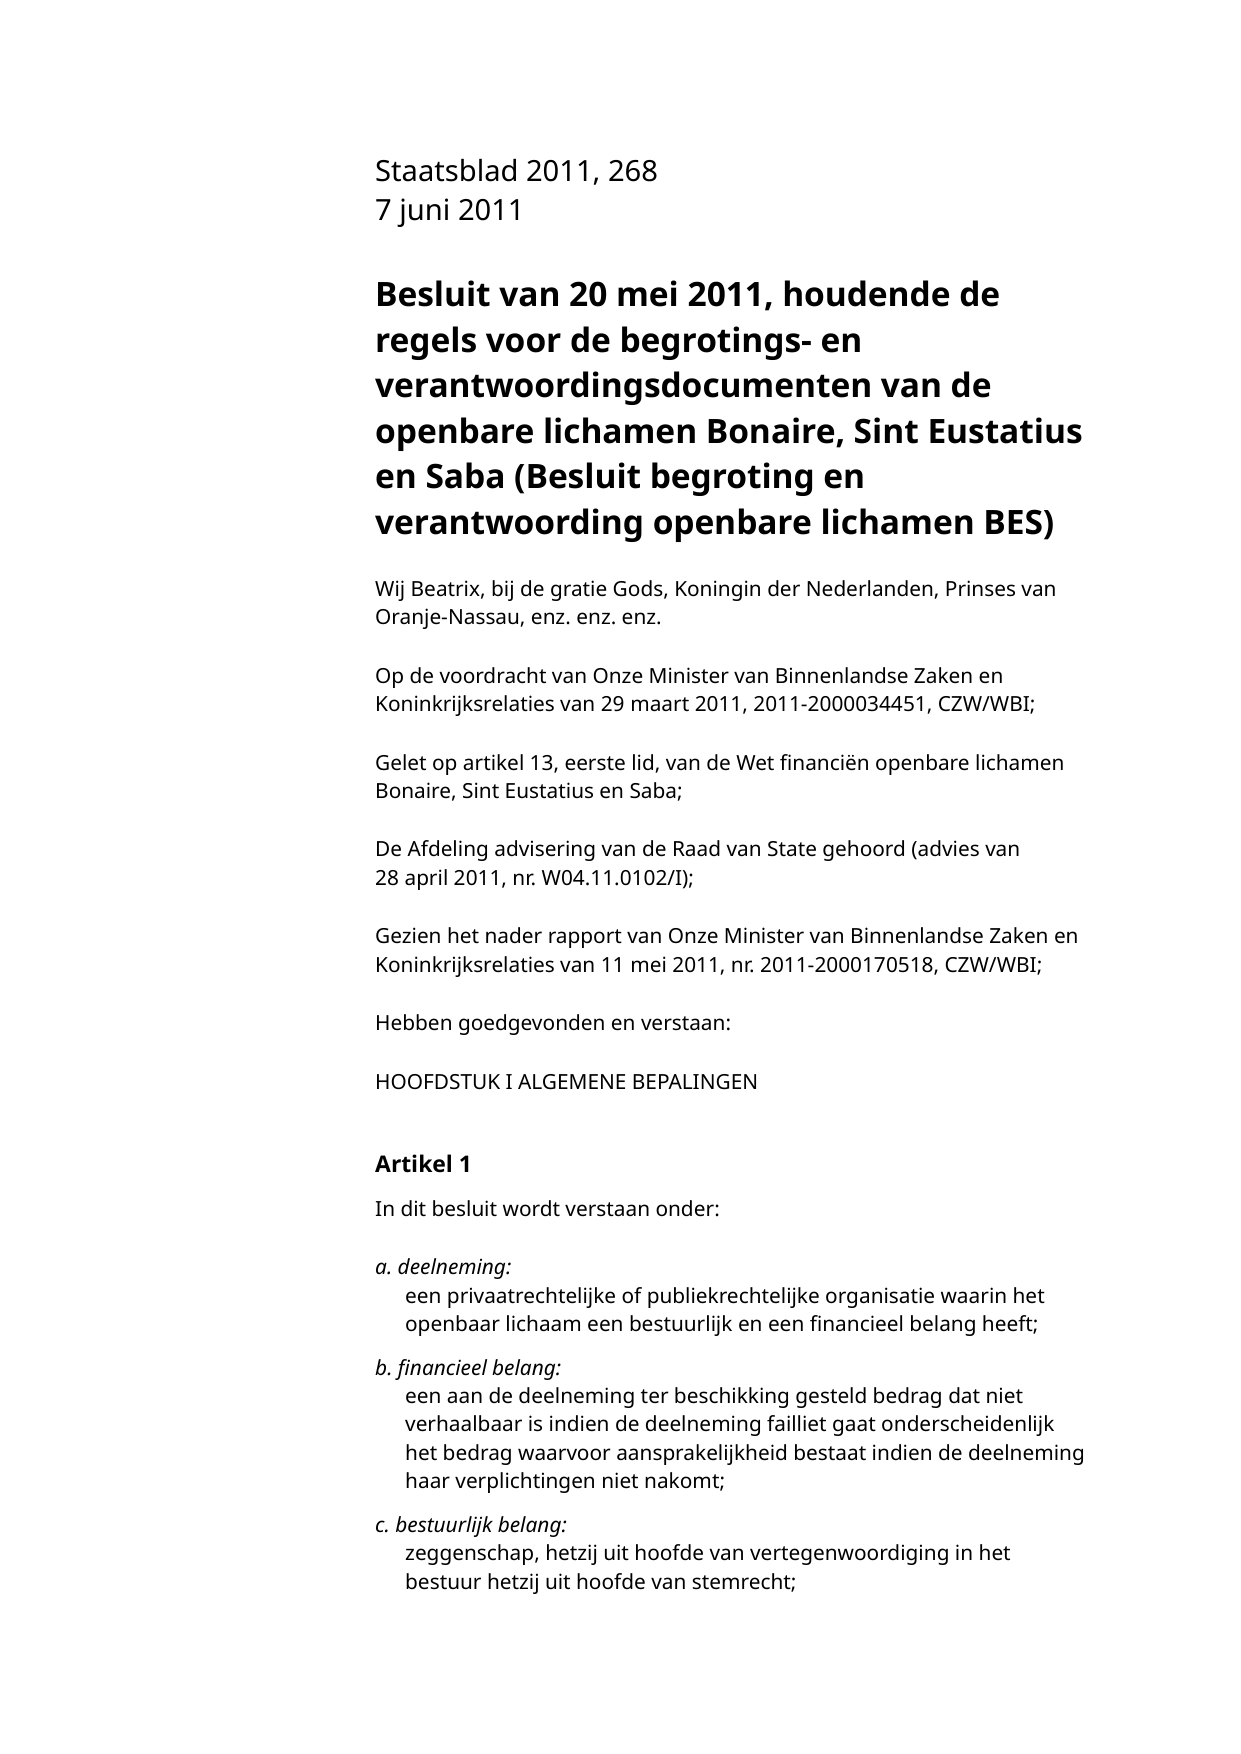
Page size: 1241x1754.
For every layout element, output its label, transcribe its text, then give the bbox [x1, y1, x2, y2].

text In dit besluit wordt verstaan onder: [375, 1194, 1090, 1222]
text Wij Beatrix, bij de gratie Gods, Koningin der Nederlanden, Prinses van Oranje-Nassau, enz. enz. enz. [375, 574, 1090, 631]
text Op de voordracht van Onze Minister van Binnenlandse Zaken en Koninkrijksrelaties van 29 maart 2011, 2011-2000034451, CZW/WBI; [375, 661, 1090, 718]
text Hebben goedgevonden en verstaan: [375, 1008, 1090, 1037]
subtitle Besluit van 20 mei 2011, houdende de regels voor de begrotings- en verantwoordingsdocumenten van de openbare lichamen Bonaire, Sint Eustatius en Saba (Besluit begroting en verantwoording openbare lichamen BES) [375, 271, 1090, 544]
text zeggenschap, hetzij uit hoofde van vertegenwoordiging in het bestuur hetzij uit hoofde van stemrecht; [405, 1538, 1090, 1595]
text a. deelneming: [375, 1252, 1090, 1281]
text een privaatrechtelijke of publiekrechtelijke organisatie waarin het openbaar lichaam een bestuurlijk en een financieel belang heeft; [405, 1281, 1090, 1338]
subtitle Artikel 1 [375, 1148, 1090, 1179]
text De Afdeling advisering van de Raad van State gehoord (advies van 28 april 2011, nr. W04.11.0102/I); [375, 834, 1090, 891]
text Staatsblad 2011, 268 [375, 150, 1090, 190]
text c. bestuurlijk belang: [375, 1510, 1090, 1538]
text 7 juni 2011 [375, 190, 1090, 229]
subtitle HOOFDSTUK I ALGEMENE BEPALINGEN [375, 1067, 1090, 1095]
text b. financieel belang: [375, 1353, 1090, 1381]
text een aan de deelneming ter beschikking gesteld bedrag dat niet verhaalbaar is indien de deelneming failliet gaat onderscheidenlijk het bedrag waarvoor aansprakelijkheid bestaat indien de deelneming haar verplichtingen niet nakomt; [405, 1381, 1090, 1495]
text Gelet op artikel 13, eerste lid, van de Wet financiën openbare lichamen Bonaire, Sint Eustatius en Saba; [375, 748, 1090, 804]
text Gezien het nader rapport van Onze Minister van Binnenlandse Zaken en Koninkrijksrelaties van 11 mei 2011, nr. 2011-2000170518, CZW/WBI; [375, 921, 1090, 978]
